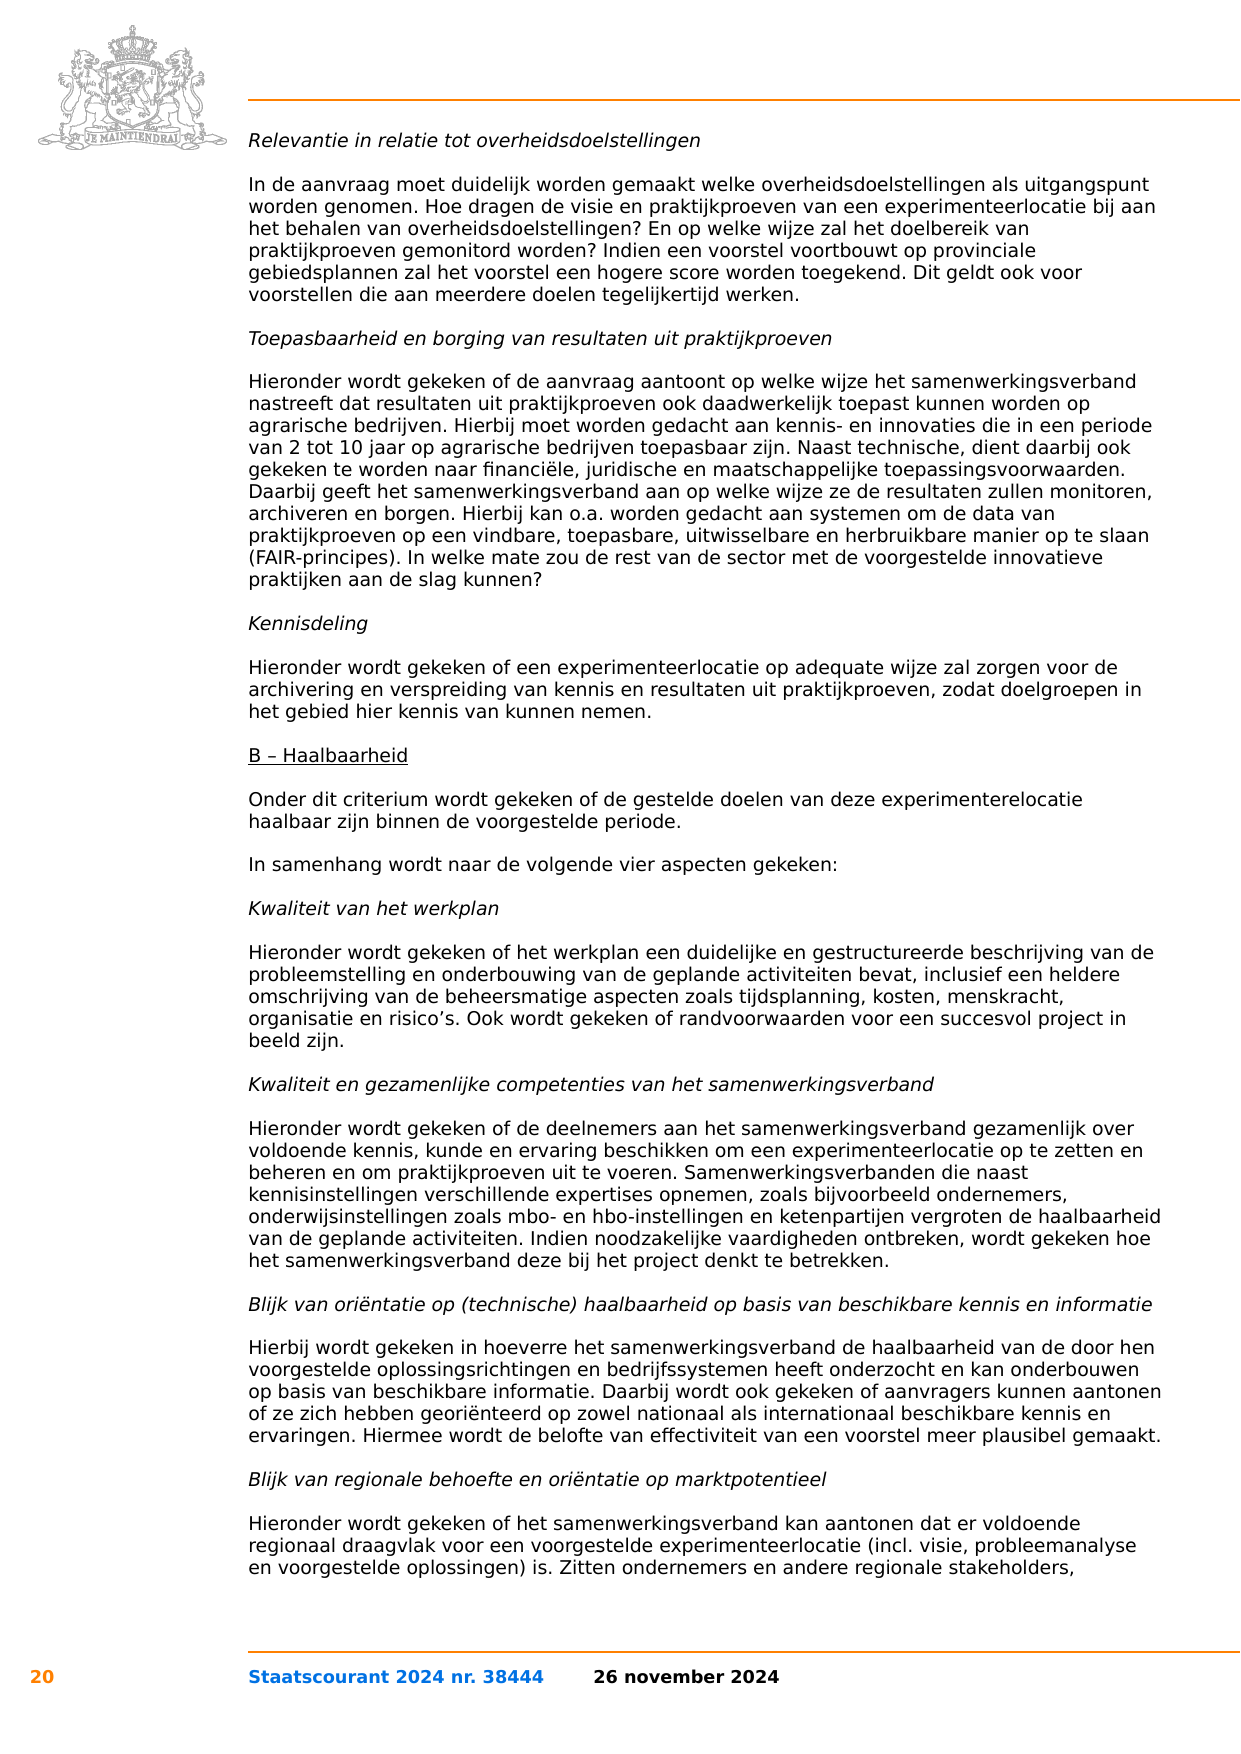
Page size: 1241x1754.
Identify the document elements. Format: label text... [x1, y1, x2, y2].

text Hieronder wordt gekeken of het werkplan een duidelijke en gestructureerde beschrijving van de probleemstelling en onderbouwing van de geplande activiteiten bevat, inclusief een heldere omschrijving van de beheersmatige aspecten zoals tijdsplanning, kosten, menskracht, organisatie en risico’s. Ook wordt gekeken of randvoorwaarden voor een succesvol project in beeld zijn. [248, 942, 1163, 1052]
subtitle B – Haalbaarheid [248, 745, 1163, 767]
subtitle Toepasbaarheid en borging van resultaten uit praktijkproeven [248, 327, 1163, 349]
text Hierbij wordt gekeken in hoeverre het samenwerkingsverband de haalbaarheid van de door hen voorgestelde oplossingsrichtingen en bedrijfssystemen heeft onderzocht en kan onderbouwen op basis van beschikbare informatie. Daarbij wordt ook gekeken of aanvragers kunnen aantonen of ze zich hebben georiënteerd op zowel nationaal als internationaal beschikbare kennis en ervaringen. Hiermee wordt de belofte van effectiviteit van een voorstel meer plausibel gemaakt. [248, 1337, 1163, 1447]
subtitle Kwaliteit van het werkplan [248, 898, 1163, 920]
text Hieronder wordt gekeken of het samenwerkingsverband kan aantonen dat er voldoende regionaal draagvlak voor een voorgestelde experimenteerlocatie (incl. visie, probleemanalyse en voorgestelde oplossingen) is. Zitten ondernemers en andere regionale stakeholders, [248, 1513, 1163, 1579]
text Hieronder wordt gekeken of de deelnemers aan het samenwerkingsverband gezamenlijk over voldoende kennis, kunde en ervaring beschikken om een experimenteerlocatie op te zetten en beheren en om praktijkproeven uit te voeren. Samenwerkingsverbanden die naast kennisinstellingen verschillende expertises opnemen, zoals bijvoorbeeld ondernemers, onderwijsinstellingen zoals mbo- en hbo-instellingen en ketenpartijen vergroten de haalbaarheid van de geplande activiteiten. Indien noodzakelijke vaardigheden ontbreken, wordt gekeken hoe het samenwerkingsverband deze bij het project denkt te betrekken. [248, 1118, 1163, 1272]
subtitle Kwaliteit en gezamenlijke competenties van het samenwerkingsverband [248, 1074, 1163, 1096]
text In de aanvraag moet duidelijk worden gemaakt welke overheidsdoelstellingen als uitgangspunt worden genomen. Hoe dragen de visie en praktijkproeven van een experimenteerlocatie bij aan het behalen van overheidsdoelstellingen? En op welke wijze zal het doelbereik van praktijkproeven gemonitord worden? Indien een voorstel voortbouwt op provinciale gebiedsplannen zal het voorstel een hogere score worden toegekend. Dit geldt ook voor voorstellen die aan meerdere doelen tegelijkertijd werken. [248, 174, 1163, 306]
subtitle Relevantie in relatie tot overheidsdoelstellingen [248, 130, 1163, 152]
text Hieronder wordt gekeken of een experimenteerlocatie op adequate wijze zal zorgen voor de archivering en verspreiding van kennis en resultaten uit praktijkproeven, zodat doelgroepen in het gebied hier kennis van kunnen nemen. [248, 657, 1163, 723]
text In samenhang wordt naar de volgende vier aspecten gekeken: [248, 854, 1163, 876]
text Onder dit criterium wordt gekeken of de gestelde doelen van deze experimenterelocatie haalbaar zijn binnen de voorgestelde periode. [248, 788, 1163, 832]
text Hieronder wordt gekeken of de aanvraag aantoont op welke wijze het samenwerkingsverband nastreeft dat resultaten uit praktijkproeven ook daadwerkelijk toepast kunnen worden op agrarische bedrijven. Hierbij moet worden gedacht aan kennis- en innovaties die in een periode van 2 tot 10 jaar op agrarische bedrijven toepasbaar zijn. Naast technische, dient daarbij ook gekeken te worden naar financiële, juridische en maatschappelijke toepassingsvoorwaarden. Daarbij geeft het samenwerkingsverband aan op welke wijze ze de resultaten zullen monitoren, archiveren en borgen. Hierbij kan o.a. worden gedacht aan systemen om de data van praktijkproeven op een vindbare, toepasbare, uitwisselbare en herbruikbare manier op te slaan (FAIR-principes). In welke mate zou de rest van de sector met de voorgestelde innovatieve praktijken aan de slag kunnen? [248, 371, 1163, 591]
subtitle Blijk van oriëntatie op (technische) haalbaarheid op basis van beschikbare kennis en informatie [248, 1293, 1163, 1315]
subtitle Blijk van regionale behoefte en oriëntatie op marktpotentieel [248, 1469, 1163, 1491]
subtitle Kennisdeling [248, 613, 1163, 635]
picture [38, 25, 227, 150]
